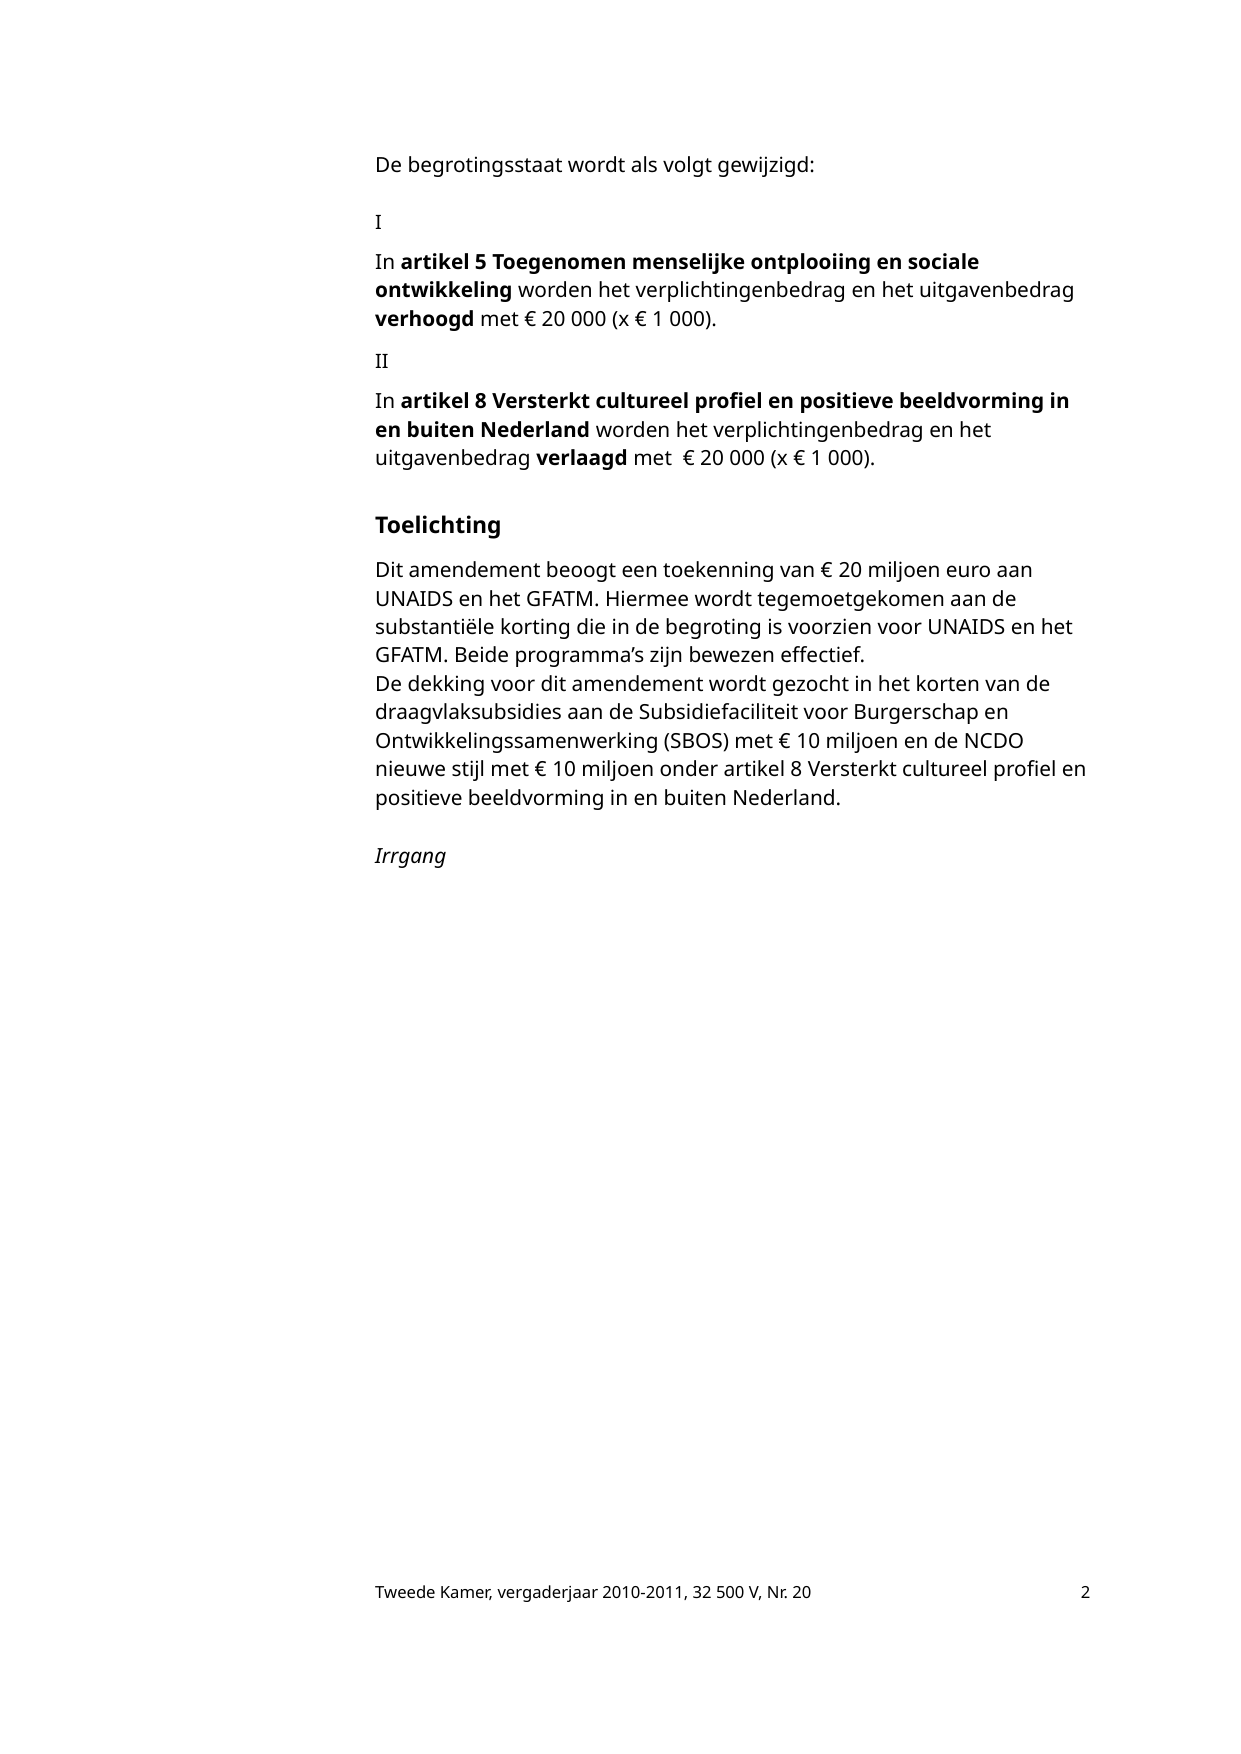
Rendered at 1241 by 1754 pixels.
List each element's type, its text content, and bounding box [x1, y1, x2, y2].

text II [375, 347, 1090, 374]
subtitle Toelichting [375, 509, 1090, 540]
text Irrgang [375, 841, 1090, 870]
text De begrotingsstaat wordt als volgt gewijzigd: [375, 150, 1090, 178]
text In artikel 8 Versterkt cultureel profiel en positieve beeldvorming in en buiten Nederland worden het verplichtingenbedrag en het uitgavenbedrag verlaagd met € 20 000 (x € 1 000). [375, 386, 1090, 472]
text In artikel 5 Toegenomen menselijke ontplooiing en sociale ontwikkeling worden het verplichtingenbedrag en het uitgavenbedrag verhoogd met € 20 000 (x € 1 000). [375, 247, 1090, 332]
text I [375, 208, 1090, 235]
text De dekking voor dit amendement wordt gezocht in het korten van de draagvlaksubsidies aan de Subsidiefaciliteit voor Burgerschap en Ontwikkelingssamenwerking (SBOS) met € 10 miljoen en de NCDO nieuwe stijl met € 10 miljoen onder artikel 8 Versterkt cultureel profiel en positieve beeldvorming in en buiten Nederland. [375, 669, 1090, 811]
text Dit amendement beoogt een toekenning van € 20 miljoen euro aan UNAIDS en het GFATM. Hiermee wordt tegemoetgekomen aan de substantiële korting die in de begroting is voorzien voor UNAIDS en het GFATM. Beide programma’s zijn bewezen effectief. [375, 555, 1090, 669]
